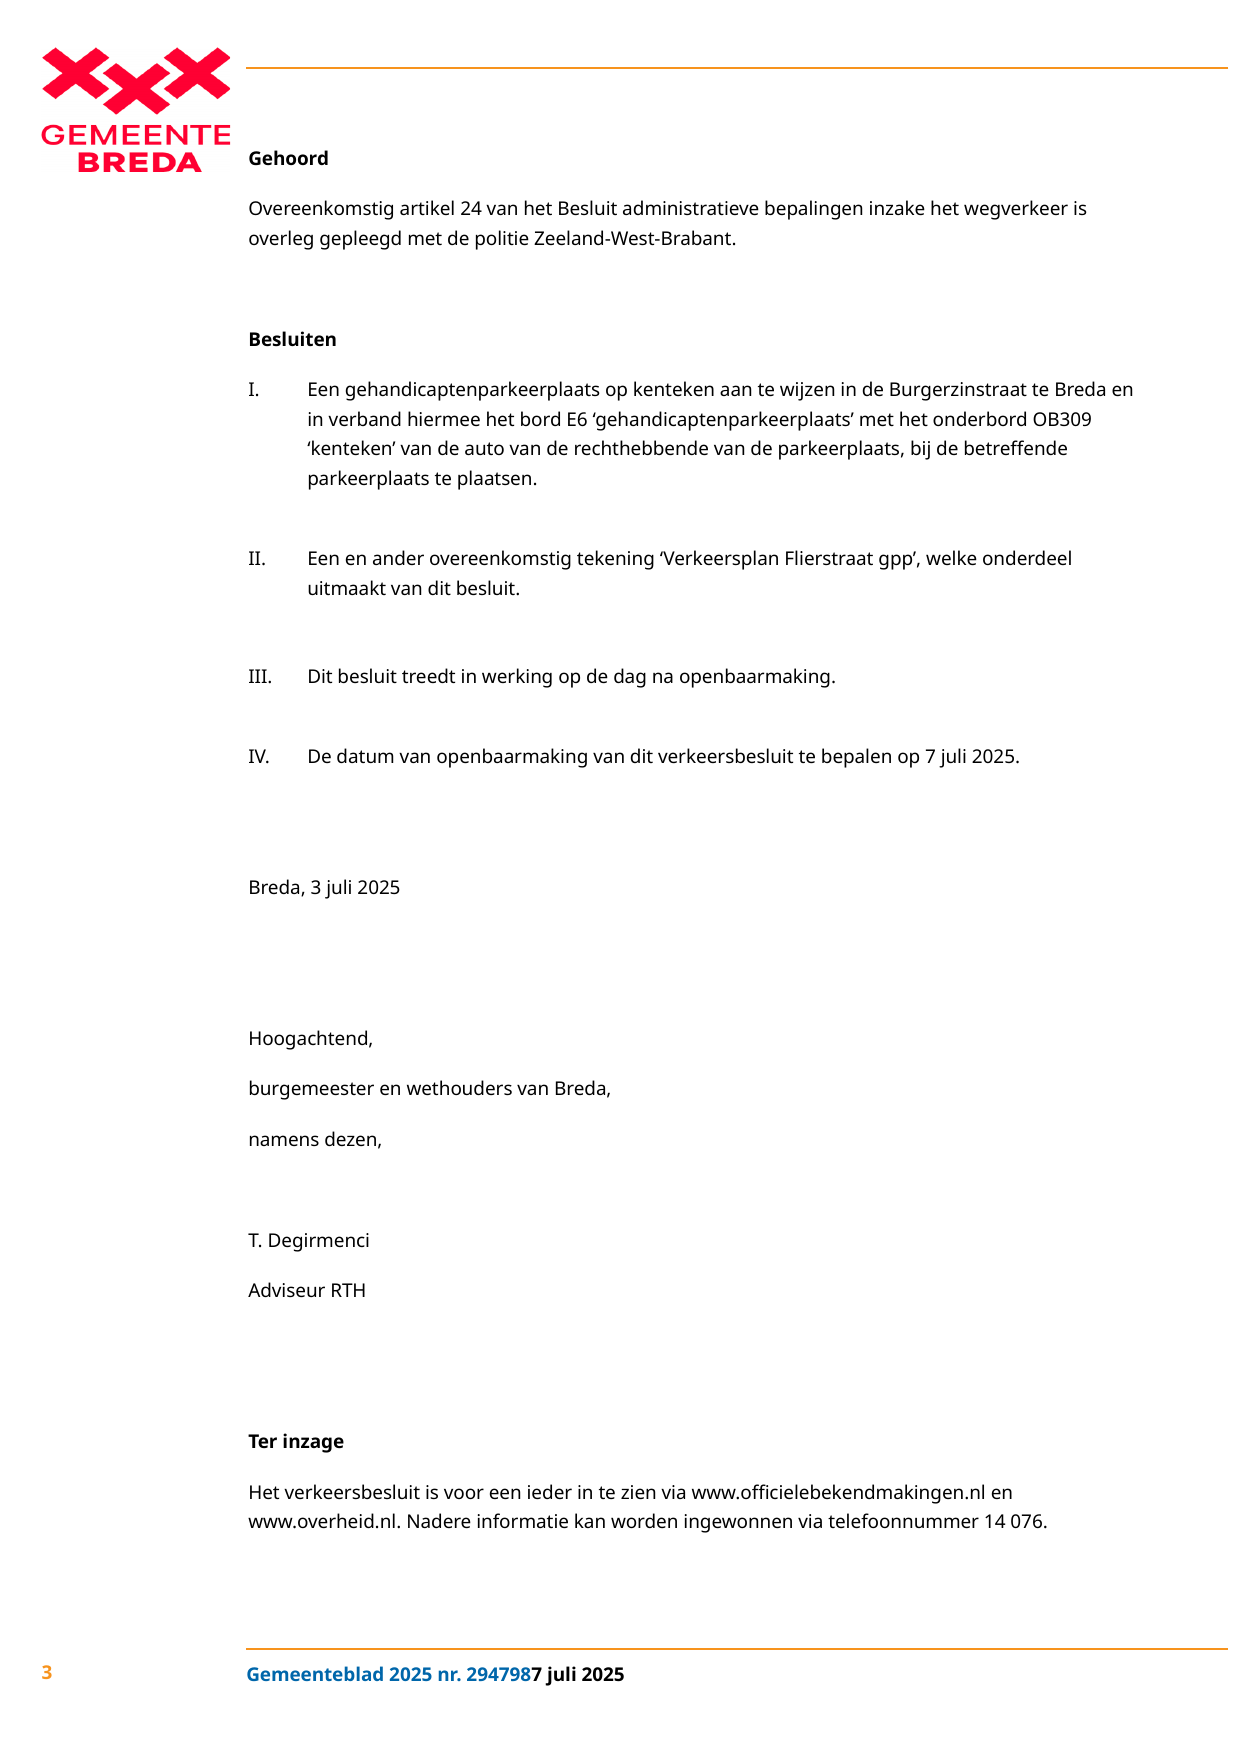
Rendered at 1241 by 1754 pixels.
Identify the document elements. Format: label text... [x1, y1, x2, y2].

text namens dezen, [248, 1126, 1152, 1152]
text Breda, 3 juli 2025 [248, 874, 1152, 900]
text Overeenkomstig artikel 24 van het Besluit administratieve bepalingen inzake het wegverkeer is overleg gepleegd met de politie Zeeland-West-Brabant. [248, 196, 1152, 251]
text T. Degirmenci [248, 1227, 1152, 1253]
list Een en ander overeenkomstig tekening ‘Verkeersplan Flierstraat gpp’, welke onderdeel uitmaakt van dit besluit. [248, 545, 1152, 601]
text Ter inzage [248, 1428, 1152, 1454]
text Gehoord [248, 145, 1152, 171]
picture [41, 47, 231, 172]
list Dit besluit treedt in werking op de dag na openbaarmaking. [248, 663, 1152, 689]
text Hoogachtend, [248, 1025, 1152, 1051]
list De datum van openbaarmaking van dit verkeersbesluit te bepalen op 7 juli 2025. [248, 743, 1152, 769]
list Een gehandicaptenparkeerplaats op kenteken aan te wijzen in de Burgerzinstraat te Breda en in verband hiermee het bord E6 ‘gehandicaptenparkeerplaats’ met het onderbord OB309 ‘kenteken’ van de auto van de rechthebbende van de parkeerplaats, bij de betreffende parkeerplaats te plaatsen. [248, 376, 1152, 491]
text Adviseur RTH [248, 1277, 1152, 1303]
text burgemeester en wethouders van Breda, [248, 1076, 1152, 1101]
text Besluiten [248, 326, 1152, 352]
text Het verkeersbesluit is voor een ieder in te zien via www.officielebekendmakingen.nl en www.overheid.nl. Nadere informatie kan worden ingewonnen via telefoonnummer 14 076. [248, 1479, 1152, 1534]
